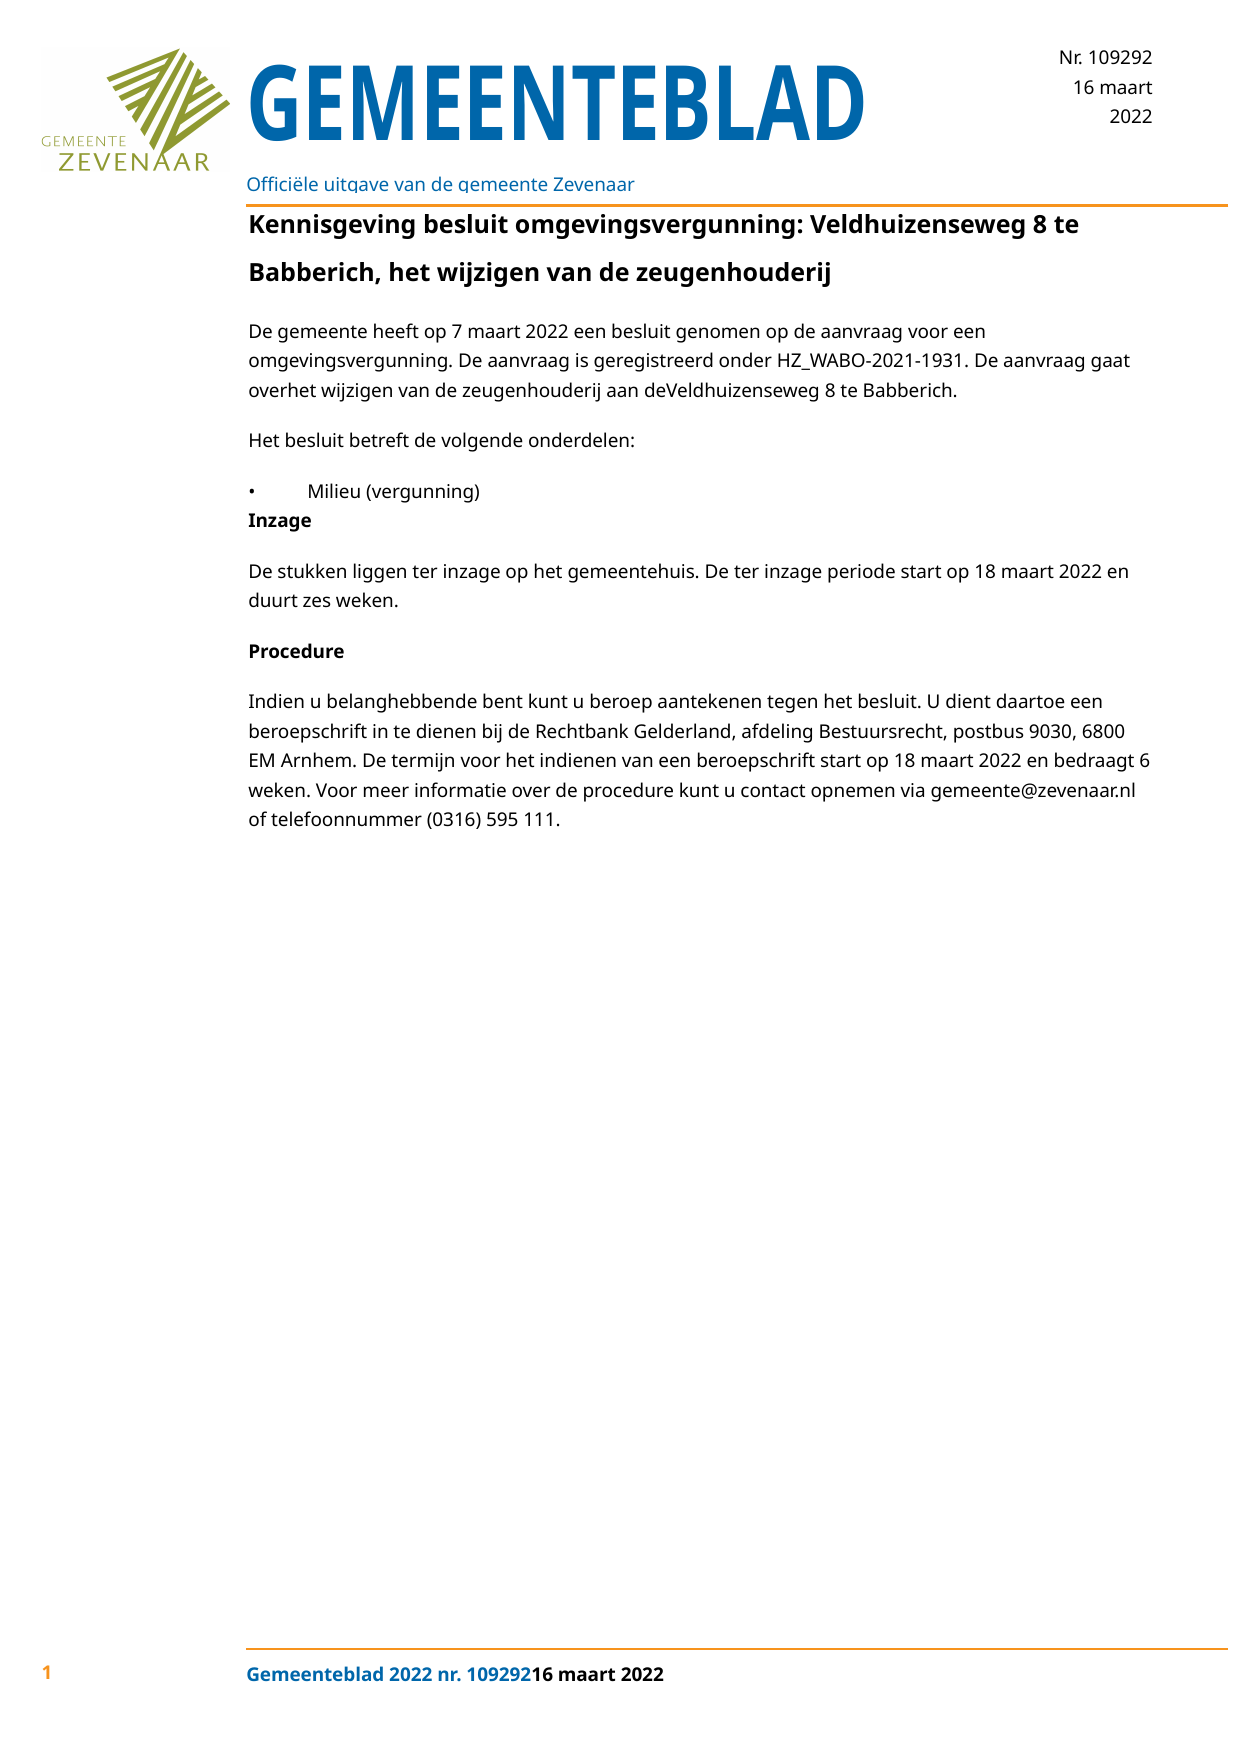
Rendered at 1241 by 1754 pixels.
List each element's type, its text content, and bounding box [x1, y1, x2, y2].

text Inzage [248, 507, 1152, 533]
text Indien u belanghebbende bent kunt u beroep aantekenen tegen het besluit. U dient daartoe een beroepschrift in te dienen bij de Rechtbank Gelderland, afdeling Bestuursrecht, postbus 9030, 6800 EM Arnhem. De termijn voor het indienen van een beroepschrift start op 18 maart 2022 en bedraagt 6 weken. Voor meer informatie over de procedure kunt u contact opnemen via gemeente@zevenaar.nl of telefoonnummer (0316) 595 111. [248, 688, 1152, 832]
text Kennisgeving besluit omgevingsvergunning: Veldhuizenseweg 8 te Babberich, het wijzigen van de zeugenhouderij [248, 207, 1152, 288]
text Procedure [248, 638, 1152, 664]
text Het besluit betreft de volgende onderdelen: [248, 427, 1152, 453]
list Milieu (vergunning) [248, 478, 1152, 504]
text De gemeente heeft op 7 maart 2022 een besluit genomen op de aanvraag voor een omgevingsvergunning. De aanvraag is geregistreerd onder HZ_WABO-2021-1931. De aanvraag gaat overhet wijzigen van de zeugenhouderij aan deVeldhuizenseweg 8 te Babberich. [248, 318, 1152, 403]
picture [41, 47, 231, 172]
text De stukken liggen ter inzage op het gemeentehuis. De ter inzage periode start op 18 maart 2022 en duurt zes weken. [248, 558, 1152, 613]
